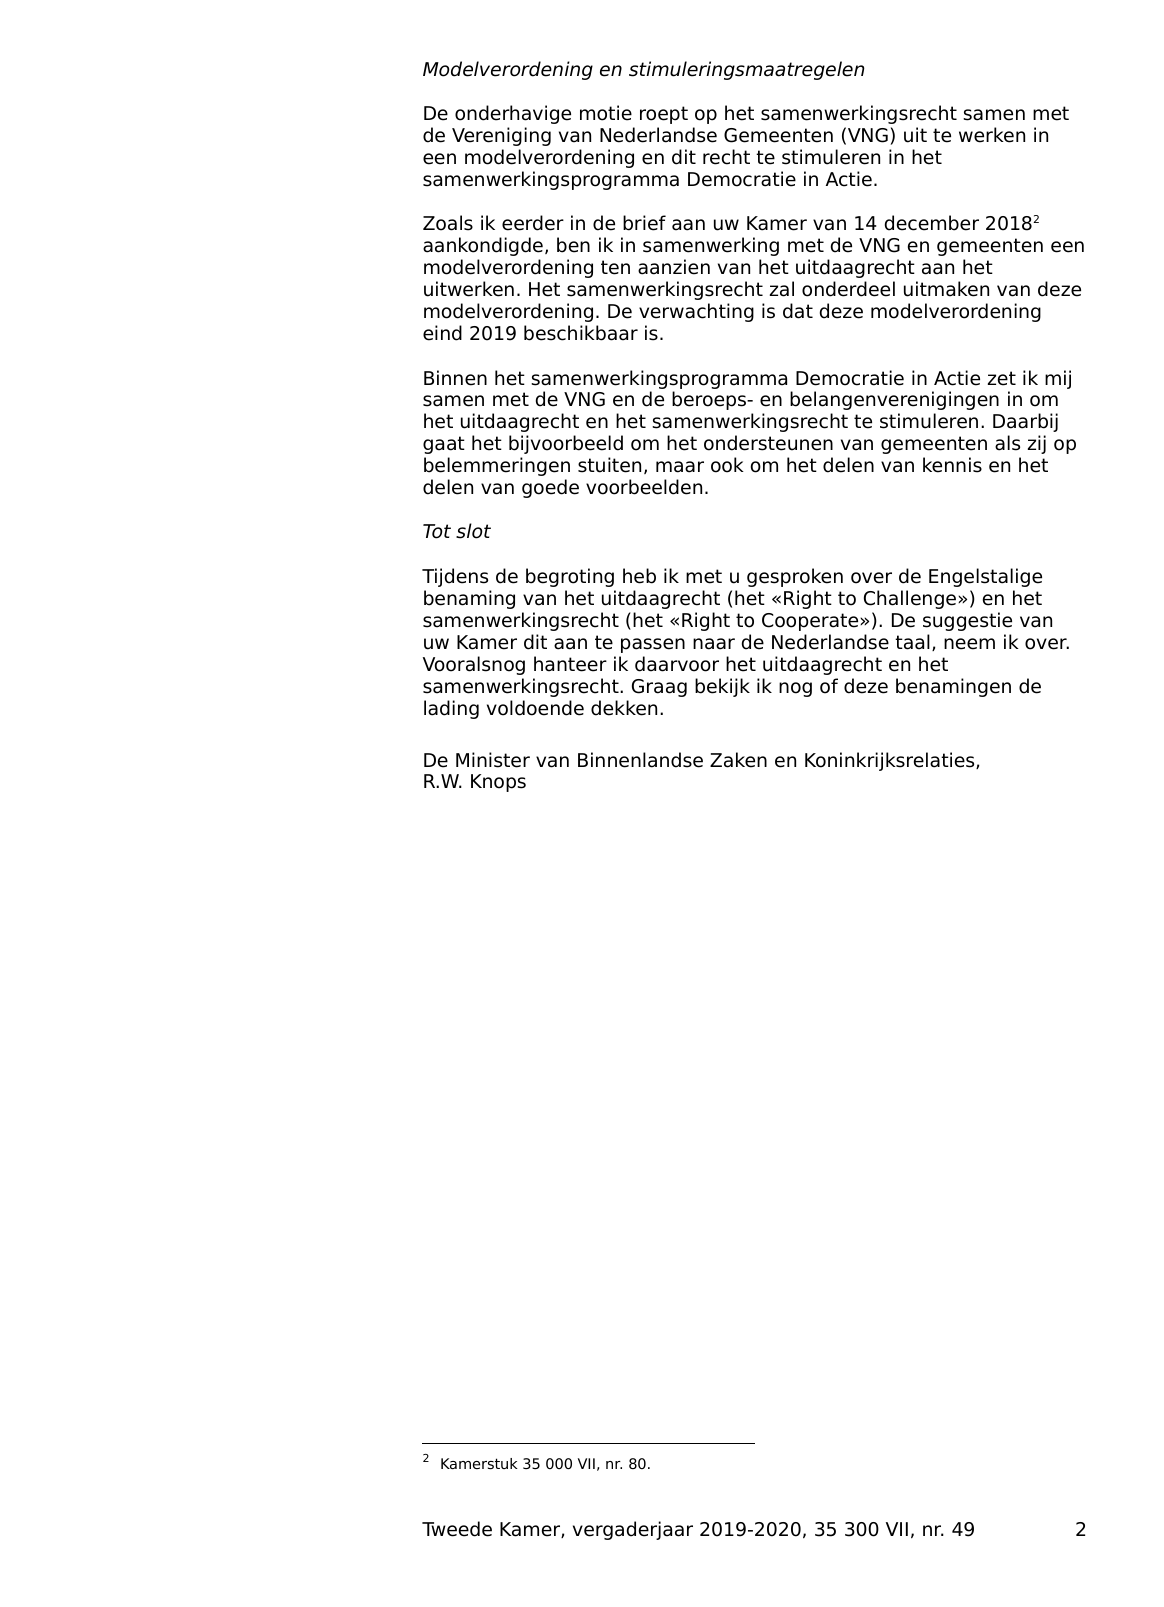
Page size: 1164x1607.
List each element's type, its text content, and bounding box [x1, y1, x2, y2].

text De Minister van Binnenlandse Zaken en Koninkrijksrelaties, R.W. Knops [422, 749, 1087, 793]
text Kamerstuk 35 000 VII, nr. 80. [422, 1452, 1087, 1474]
text Binnen het samenwerkingsprogramma Democratie in Actie zet ik mij samen met de VNG en de beroeps- en belangenverenigingen in om het uitdaagrecht en het samenwerkingsrecht te stimuleren. Daarbij gaat het bijvoorbeeld om het ondersteunen van gemeenten als zij op belemmeringen stuiten, maar ook om het delen van kennis en het delen van goede voorbeelden. [422, 367, 1087, 499]
text Zoals ik eerder in de brief aan uw Kamer van 14 december 2018 aankondigde, ben ik in samenwerking met de VNG en gemeenten een modelverordening ten aanzien van het uitdaagrecht aan het uitwerken. Het samenwerkingsrecht zal onderdeel uitmaken van deze modelverordening. De verwachting is dat deze modelverordening eind 2019 beschikbaar is. [422, 213, 1087, 345]
subtitle Tot slot [422, 521, 1087, 543]
text Tijdens de begroting heb ik met u gesproken over de Engelstalige benaming van het uitdaagrecht (het «Right to Challenge») en het samenwerkingsrecht (het «Right to Cooperate»). De suggestie van uw Kamer dit aan te passen naar de Nederlandse taal, neem ik over. Vooralsnog hanteer ik daarvoor het uitdaagrecht en het samenwerkingsrecht. Graag bekijk ik nog of deze benamingen de lading voldoende dekken. [422, 566, 1087, 719]
text De onderhavige motie roept op het samenwerkingsrecht samen met de Vereniging van Nederlandse Gemeenten (VNG) uit te werken in een modelverordening en dit recht te stimuleren in het samenwerkingsprogramma Democratie in Actie. [422, 103, 1087, 191]
subtitle Modelverordening en stimuleringsmaatregelen [422, 59, 1087, 81]
